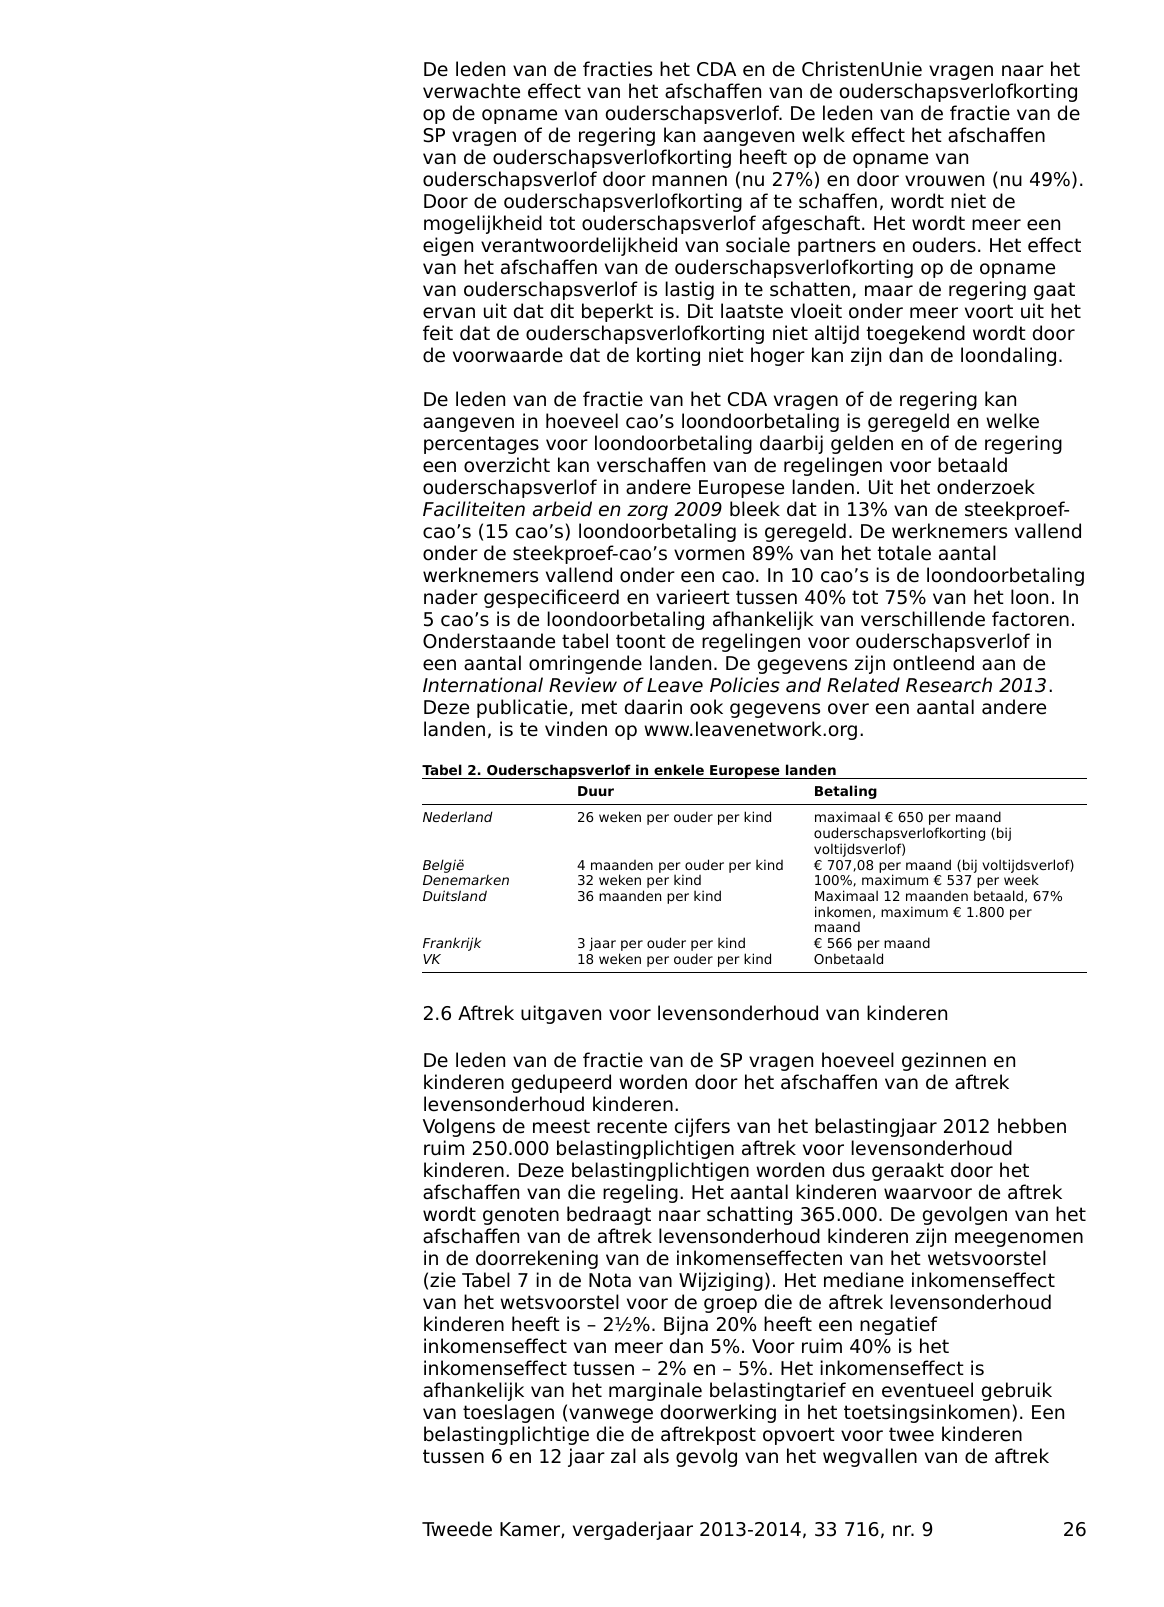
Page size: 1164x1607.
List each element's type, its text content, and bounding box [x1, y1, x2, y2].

table_cell [422, 779, 571, 804]
table_cell Denemarken [422, 873, 571, 889]
table_cell Betaling [808, 779, 1087, 804]
table_cell 26 weken per ouder per kind [571, 805, 808, 857]
table_cell 32 weken per kind [571, 873, 808, 889]
table_cell Nederland [422, 805, 571, 857]
table_cell Frankrijk [422, 936, 571, 952]
table_cell maximaal € 650 per maand ouderschapsverlofkorting (bij voltijdsverlof) [808, 805, 1087, 857]
subtitle 2.6 Aftrek uitgaven voor levensonderhoud van kinderen [422, 1003, 1087, 1025]
text Onderstaande tabel toont de regelingen voor ouderschapsverlof in een aantal omringende landen. De gegevens zijn ontleend aan de International Review of Leave Policies and Related Research 2013. Deze publicatie, met daarin ook gegevens over een aantal andere landen, is te vinden op www.leavenetwork.org. [422, 631, 1087, 741]
text De leden van de fracties het CDA en de ChristenUnie vragen naar het verwachte effect van het afschaffen van de ouderschapsverlofkorting op de opname van ouderschapsverlof. De leden van de fractie van de SP vragen of de regering kan aangeven welk effect het afschaffen van de ouderschapsverlofkorting heeft op de opname van ouderschapsverlof door mannen (nu 27%) en door vrouwen (nu 49%). [422, 59, 1087, 191]
table_cell 36 maanden per kind [571, 889, 808, 936]
table_cell 3 jaar per ouder per kind [571, 936, 808, 952]
text Door de ouderschapsverlofkorting af te schaffen, wordt niet de mogelijkheid tot ouderschapsverlof afgeschaft. Het wordt meer een eigen verantwoordelijkheid van sociale partners en ouders. Het effect van het afschaffen van de ouderschapsverlofkorting op de opname van ouderschapsverlof is lastig in te schatten, maar de regering gaat ervan uit dat dit beperkt is. Dit laatste vloeit onder meer voort uit het feit dat de ouderschapsverlofkorting niet altijd toegekend wordt door de voorwaarde dat de korting niet hoger kan zijn dan de loondaling. [422, 191, 1087, 367]
text Volgens de meest recente cijfers van het belastingjaar 2012 hebben ruim 250.000 belastingplichtigen aftrek voor levensonderhoud kinderen. Deze belastingplichtigen worden dus geraakt door het afschaffen van die regeling. Het aantal kinderen waarvoor de aftrek wordt genoten bedraagt naar schatting 365.000. De gevolgen van het afschaffen van de aftrek levensonderhoud kinderen zijn meegenomen in de doorrekening van de inkomenseffecten van het wetsvoorstel (zie Tabel 7 in de Nota van Wijziging). Het mediane inkomenseffect van het wetsvoorstel voor de groep die de aftrek levensonderhoud kinderen heeft is – 2½%. Bijna 20% heeft een negatief inkomenseffect van meer dan 5%. Voor ruim 40% is het inkomenseffect tussen – 2% en – 5%. Het inkomenseffect is afhankelijk van het marginale belastingtarief en eventueel gebruik van toeslagen (vanwege doorwerking in het toetsingsinkomen). Een belastingplichtige die de aftrekpost opvoert voor twee kinderen tussen 6 en 12 jaar zal als gevolg van het wegvallen van de aftrek [422, 1116, 1087, 1468]
table_cell Maximaal 12 maanden betaald, 67% inkomen, maximum € 1.800 per maand [808, 889, 1087, 936]
table_cell 4 maanden per ouder per kind [571, 857, 808, 873]
table_cell € 566 per maand [808, 936, 1087, 952]
table_cell Duur [571, 779, 808, 804]
text De leden van de fractie van het CDA vragen of de regering kan aangeven in hoeveel cao’s loondoorbetaling is geregeld en welke percentages voor loondoorbetaling daarbij gelden en of de regering een overzicht kan verschaffen van de regelingen voor betaald ouderschapsverlof in andere Europese landen. Uit het onderzoek Faciliteiten arbeid en zorg 2009 bleek dat in 13% van de steekproef-cao’s (15 cao’s) loondoorbetaling is geregeld. De werknemers vallend onder de steekproef-cao’s vormen 89% van het totale aantal werknemers vallend onder een cao. In 10 cao’s is de loondoorbetaling nader gespecificeerd en varieert tussen 40% tot 75% van het loon. In 5 cao’s is de loondoorbetaling afhankelijk van verschillende factoren. [422, 389, 1087, 631]
table_header Tabel 2. Ouderschapsverlof in enkele Europese landen [422, 763, 1087, 778]
text De leden van de fractie van de SP vragen hoeveel gezinnen en kinderen gedupeerd worden door het afschaffen van de aftrek levensonderhoud kinderen. [422, 1050, 1087, 1116]
table_cell Onbetaald [808, 952, 1087, 972]
table_cell € 707,08 per maand (bij voltijdsverlof) [808, 857, 1087, 873]
table_cell Duitsland [422, 889, 571, 936]
table_cell 100%, maximum € 537 per week [808, 873, 1087, 889]
table_cell 18 weken per ouder per kind [571, 952, 808, 972]
table_cell België [422, 857, 571, 873]
table_cell VK [422, 952, 571, 972]
